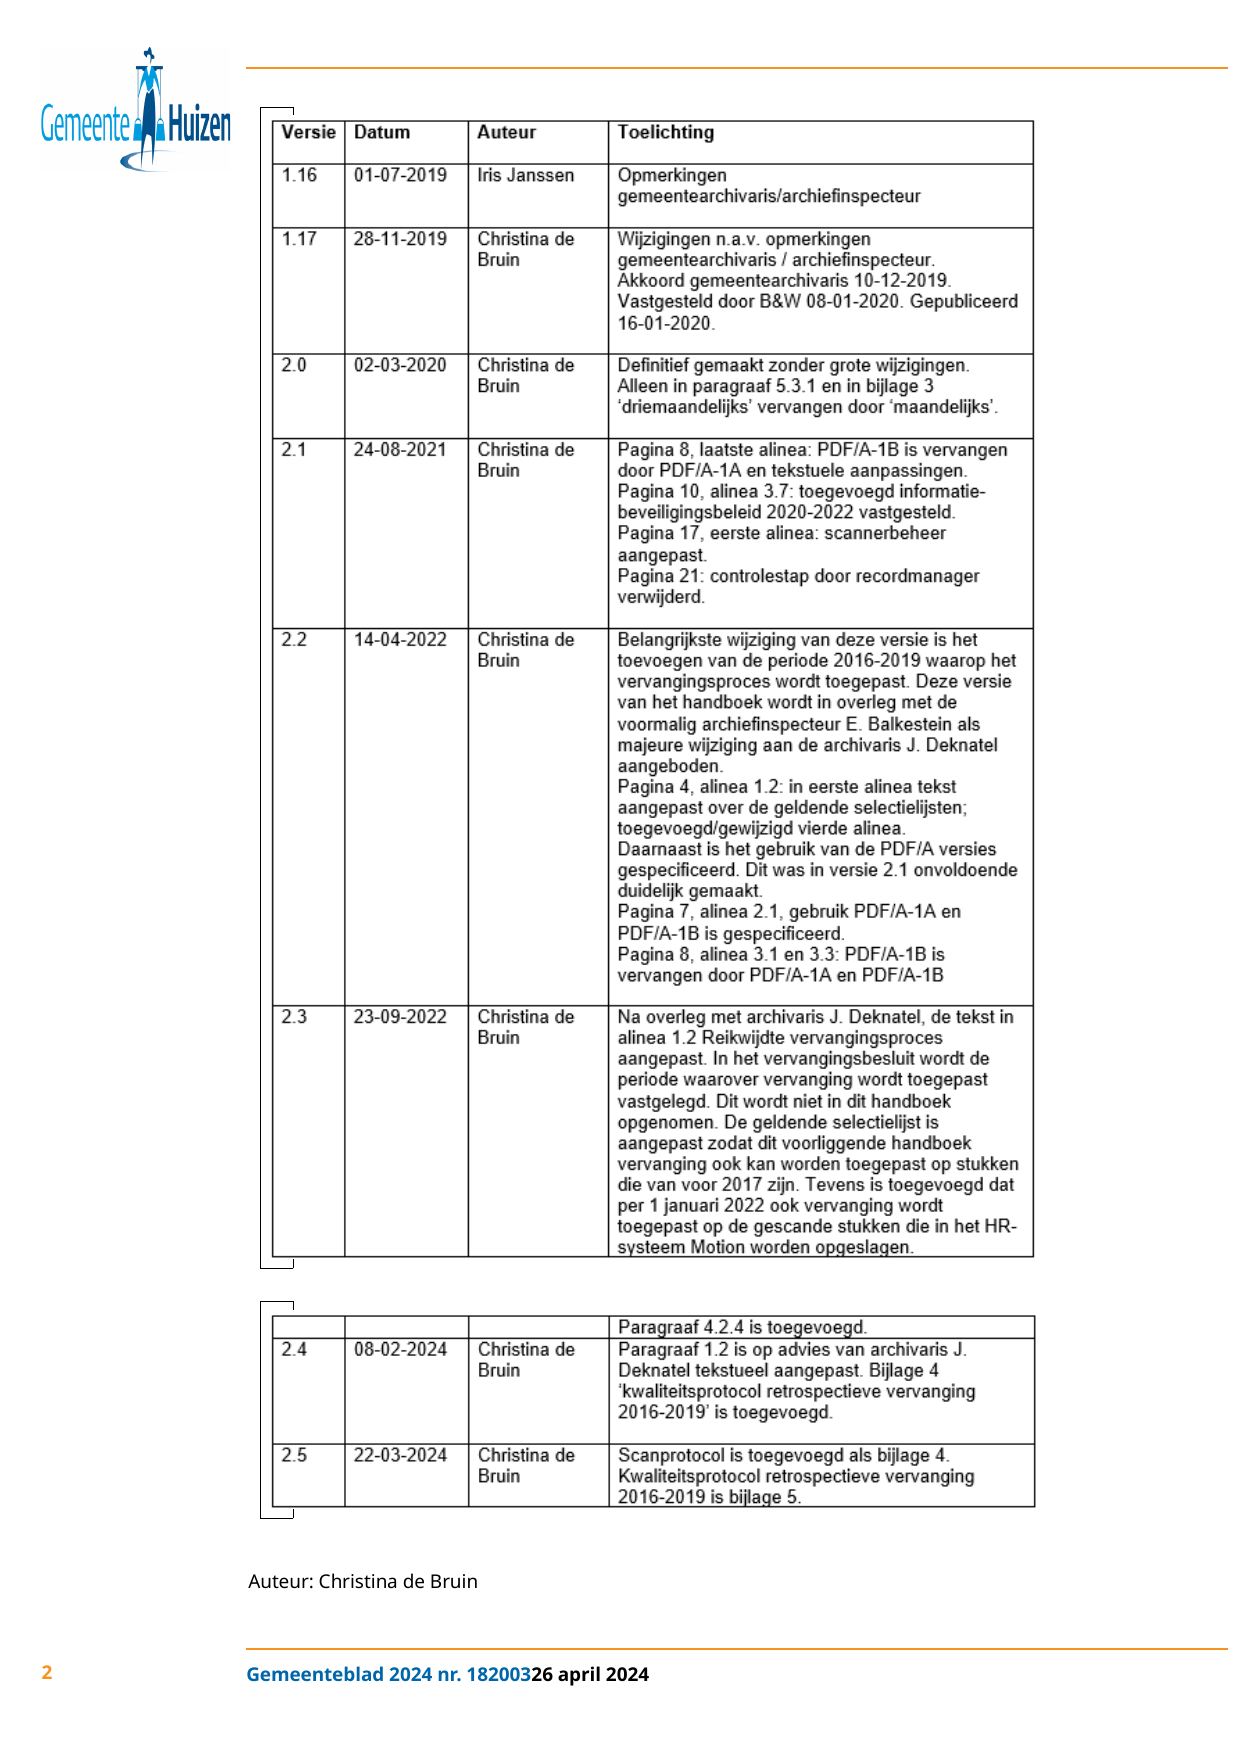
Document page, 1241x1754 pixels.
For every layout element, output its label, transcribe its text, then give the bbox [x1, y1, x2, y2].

text Auteur: Christina de Bruin [248, 1568, 1152, 1594]
picture [41, 47, 231, 172]
picture [268, 1310, 1037, 1509]
picture [268, 115, 1037, 1259]
